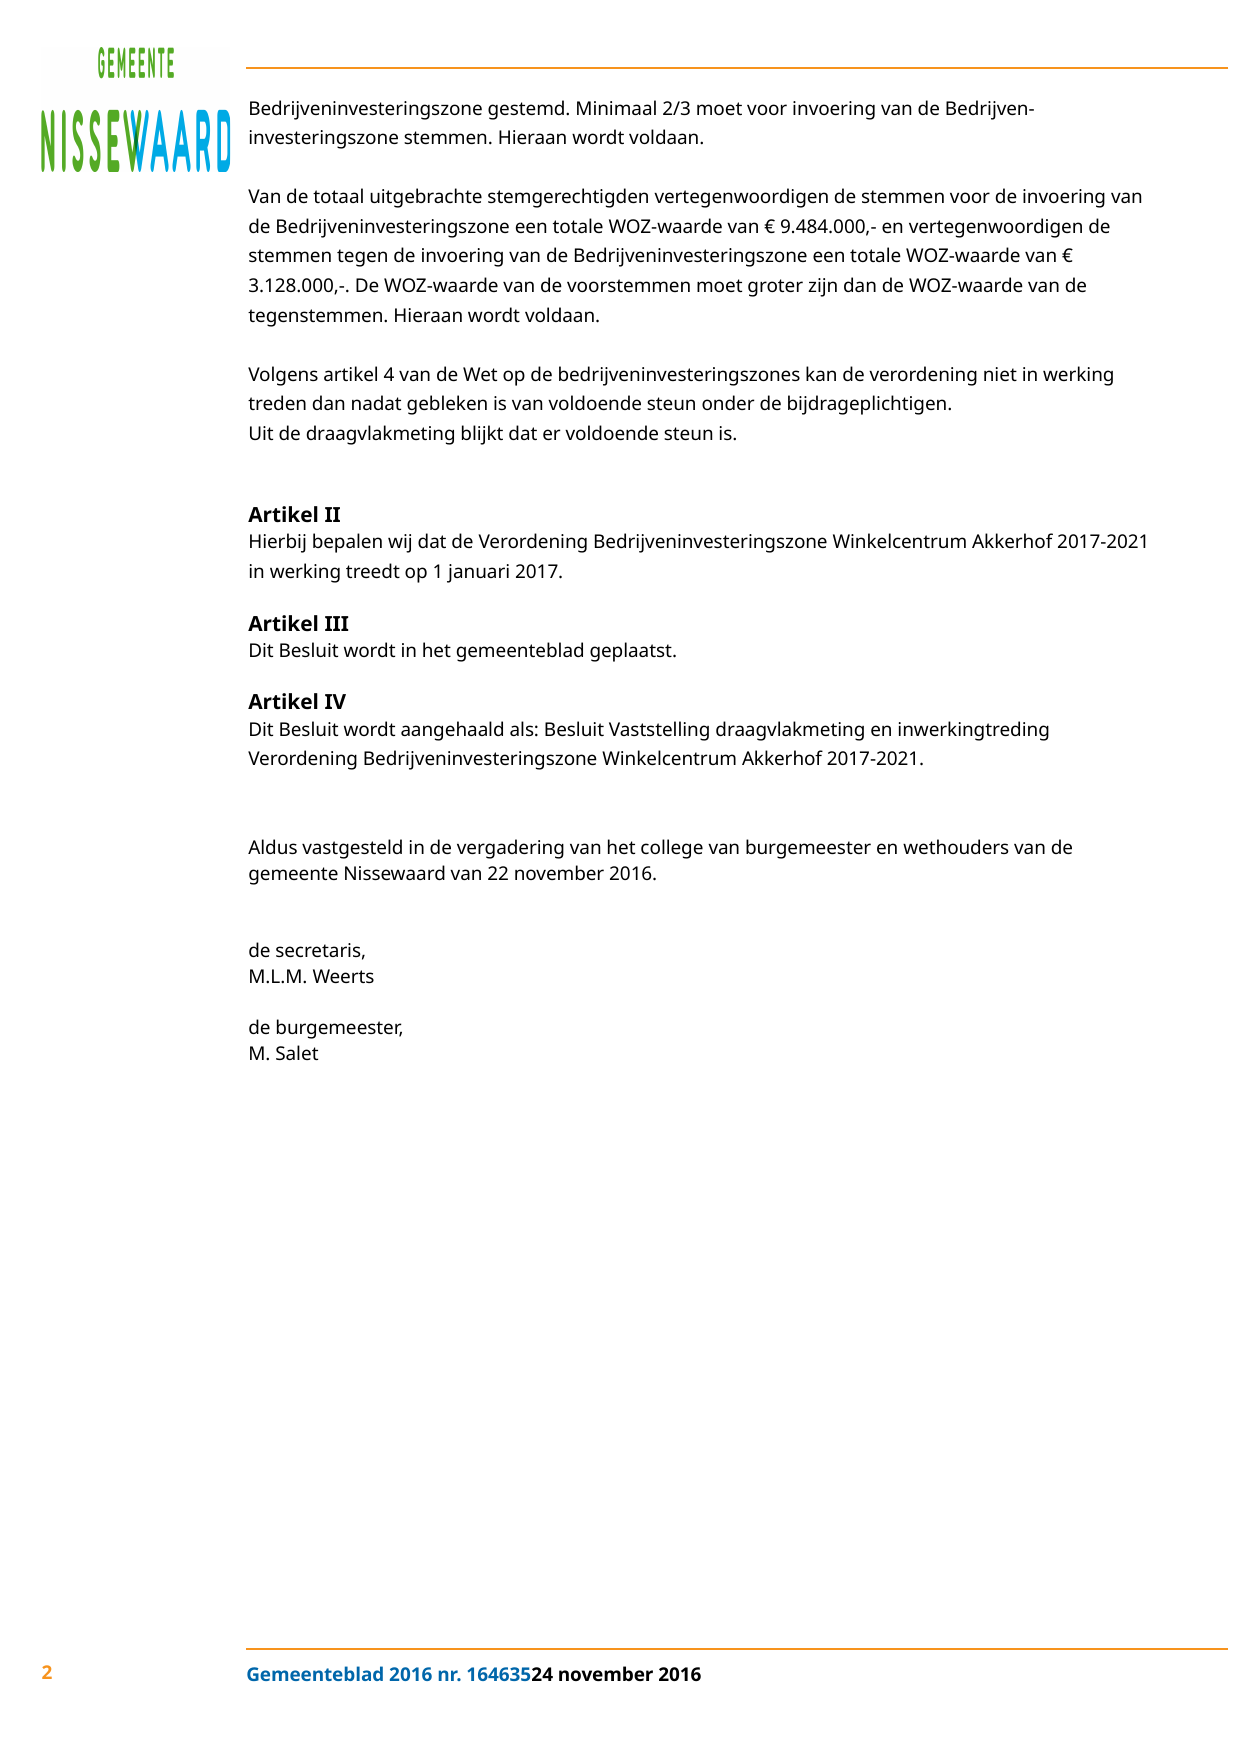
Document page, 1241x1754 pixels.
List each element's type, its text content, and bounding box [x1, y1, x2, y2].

text Artikel II [248, 500, 1152, 529]
text Artikel III [248, 609, 1152, 637]
picture [201, 122, 206, 138]
text Uit de draagvlakmeting blijkt dat er voldoende steun is. [248, 420, 1152, 446]
text Dit Besluit wordt in het gemeenteblad geplaatst. [248, 637, 1152, 663]
text Hierbij bepalen wij dat de Verordening Bedrijveninvesteringszone Winkelcentrum Akkerhof 2017-2021 in werking treedt op 1 januari 2017. [248, 529, 1152, 584]
text de secretaris, [248, 937, 1152, 963]
text M. Salet [248, 1040, 1152, 1066]
text Bedrijveninvesteringszone gestemd. Minimaal 2/3 moet voor invoering van de Bedrijven-investeringszone stemmen. Hieraan wordt voldaan. [248, 95, 1152, 150]
picture [222, 122, 227, 160]
text Volgens artikel 4 van de Wet op de bedrijveninvesteringszones kan de verordening niet in werking treden dan nadat gebleken is van voldoende steun onder de bijdrageplichtigen. [248, 361, 1152, 416]
text Dit Besluit wordt aangehaald als: Besluit Vaststelling draagvlakmeting en inwerkingtreding Verordening Bedrijveninvesteringszone Winkelcentrum Akkerhof 2017-2021. [248, 716, 1152, 771]
text Van de totaal uitgebrachte stemgerechtigden vertegenwoordigen de stemmen voor de invoering van de Bedrijveninvesteringszone een totale WOZ-waarde van € 9.484.000,- en vertegenwoordigen de stemmen tegen de invoering van de Bedrijveninvesteringszone een totale WOZ-waarde van € 3.128.000,-. De WOZ-waarde van de voorstemmen moet groter zijn dan de WOZ-waarde van de tegenstemmen. Hieraan wordt voldaan. [248, 183, 1152, 328]
text de burgemeester, [248, 1014, 1152, 1040]
picture [176, 157, 187, 172]
text Artikel IV [248, 687, 1152, 716]
picture [200, 151, 206, 172]
text M.L.M. Weerts [248, 963, 1152, 989]
picture [154, 157, 165, 172]
picture [41, 47, 231, 172]
text Aldus vastgesteld in de vergadering van het college van burgemeester en wethouders van de gemeente Nissewaard van 22 november 2016. [248, 834, 1152, 886]
